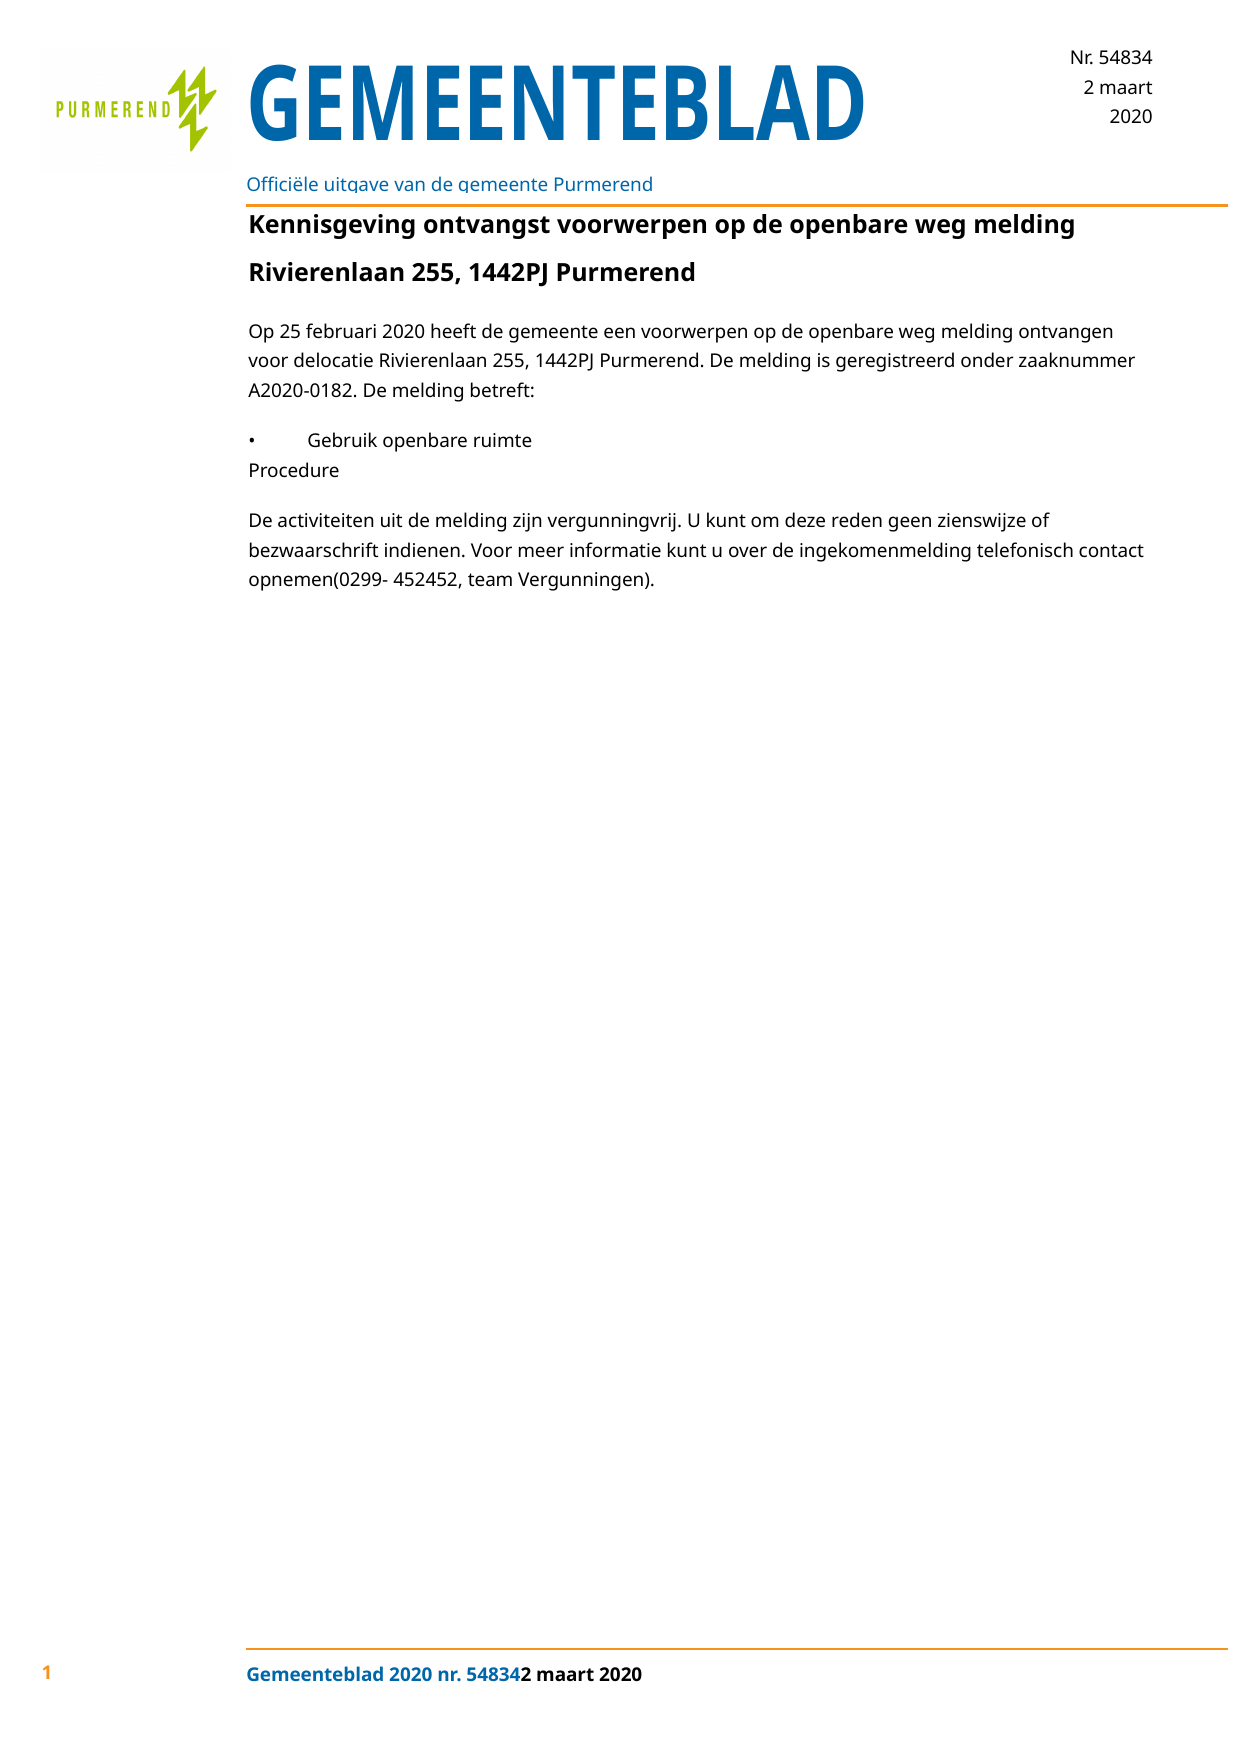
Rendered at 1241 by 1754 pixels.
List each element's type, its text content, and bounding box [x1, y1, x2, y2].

text Kennisgeving ontvangst voorwerpen op de openbare weg melding Rivierenlaan 255, 1442PJ Purmerend [248, 207, 1152, 288]
text De activiteiten uit de melding zijn vergunningvrij. U kunt om deze reden geen zienswijze of bezwaarschrift indienen. Voor meer informatie kunt u over de ingekomenmelding telefonisch contact opnemen(0299- 452452, team Vergunningen). [248, 507, 1152, 592]
list Gebruik openbare ruimte [248, 427, 1152, 453]
text Procedure [248, 457, 1152, 483]
picture [41, 47, 231, 172]
text Op 25 februari 2020 heeft de gemeente een voorwerpen op de openbare weg melding ontvangen voor delocatie Rivierenlaan 255, 1442PJ Purmerend. De melding is geregistreerd onder zaaknummer A2020-0182. De melding betreft: [248, 318, 1152, 403]
